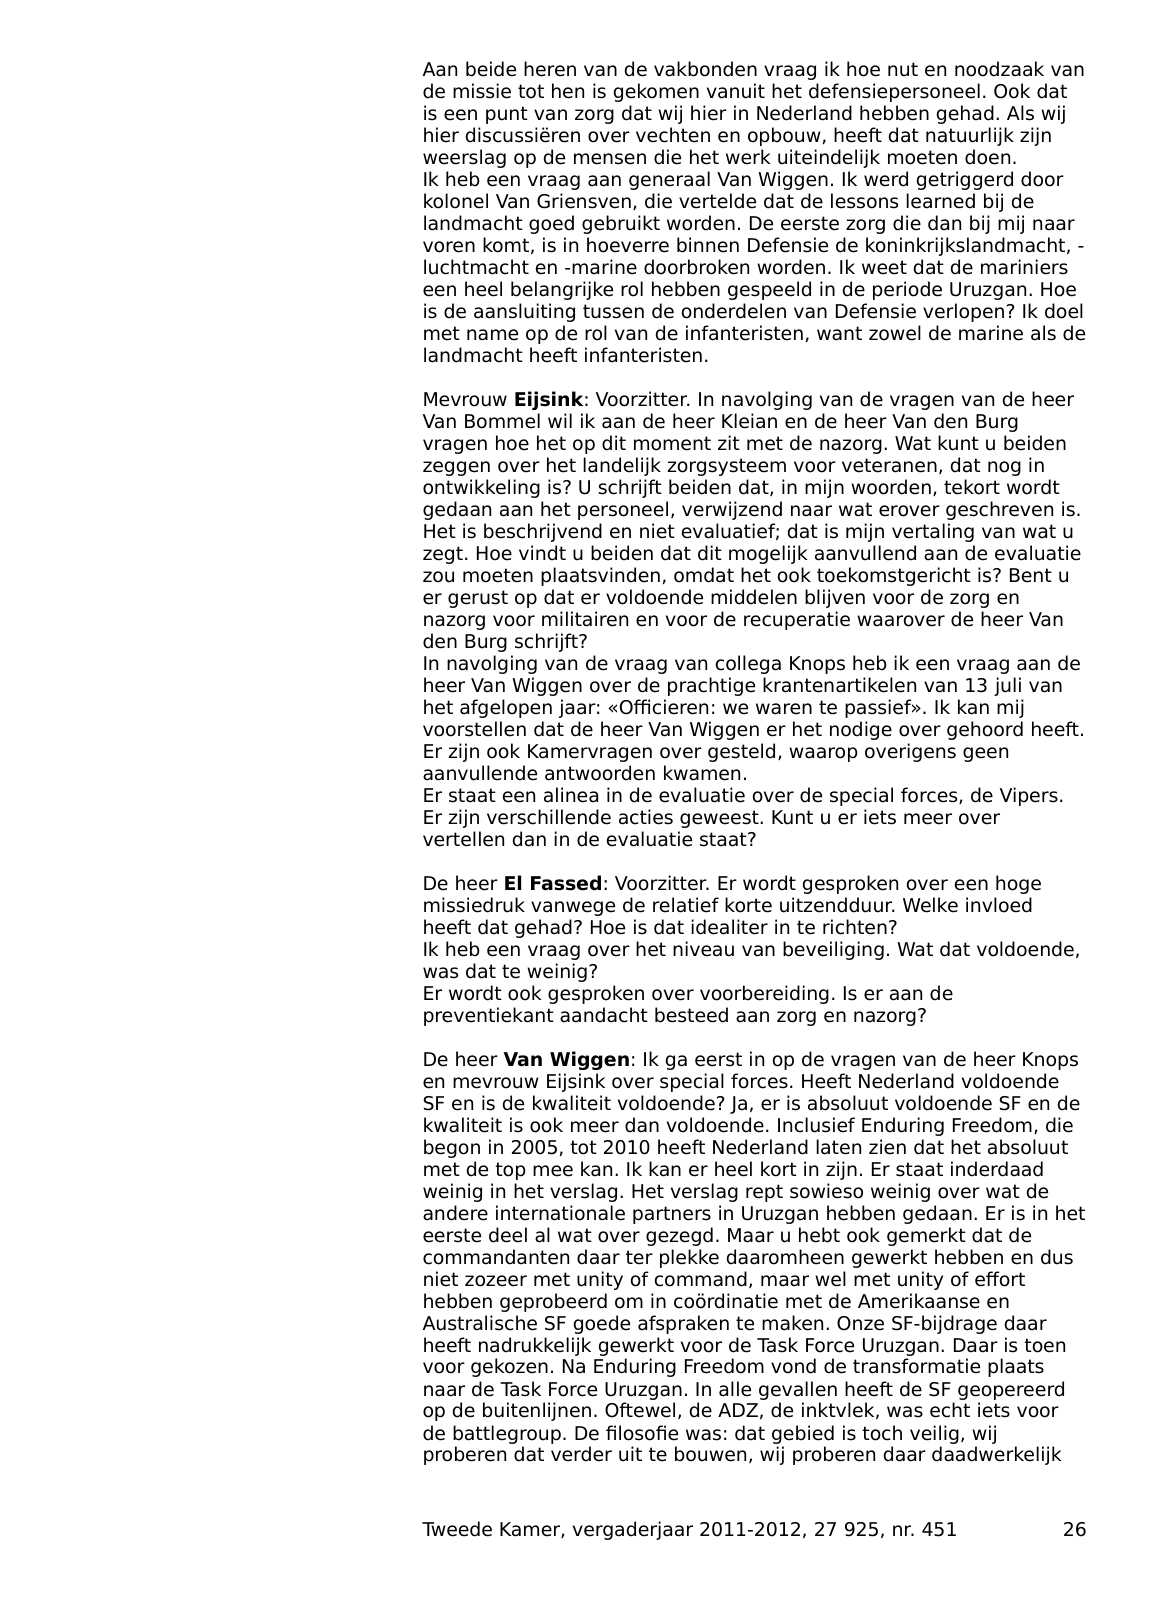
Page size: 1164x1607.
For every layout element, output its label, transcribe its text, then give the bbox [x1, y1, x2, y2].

text Ik heb een vraag over het niveau van beveiliging. Wat dat voldoende, was dat te weinig? [422, 939, 1087, 983]
text De heer Van Wiggen: Ik ga eerst in op de vragen van de heer Knops en mevrouw Eijsink over special forces. Heeft Nederland voldoende SF en is de kwaliteit voldoende? Ja, er is absoluut voldoende SF en de kwaliteit is ook meer dan voldoende. Inclusief Enduring Freedom, die begon in 2005, tot 2010 heeft Nederland laten zien dat het absoluut met de top mee kan. Ik kan er heel kort in zijn. Er staat inderdaad weinig in het verslag. Het verslag rept sowieso weinig over wat de andere internationale partners in Uruzgan hebben gedaan. Er is in het eerste deel al wat over gezegd. Maar u hebt ook gemerkt dat de commandanten daar ter plekke daaromheen gewerkt hebben en dus niet zozeer met unity of command, maar wel met unity of effort hebben geprobeerd om in coördinatie met de Amerikaanse en Australische SF goede afspraken te maken. Onze SF-bijdrage daar heeft nadrukkelijk gewerkt voor de Task Force Uruzgan. Daar is toen voor gekozen. Na Enduring Freedom vond de transformatie plaats naar de Task Force Uruzgan. In alle gevallen heeft de SF geopereerd op de buitenlijnen. Oftewel, de ADZ, de inktvlek, was echt iets voor de battlegroup. De filosofie was: dat gebied is toch veilig, wij proberen dat verder uit te bouwen, wij proberen daar daadwerkelijk [422, 1049, 1087, 1466]
text Ik heb een vraag aan generaal Van Wiggen. Ik werd getriggerd door kolonel Van Griensven, die vertelde dat de lessons learned bij de landmacht goed gebruikt worden. De eerste zorg die dan bij mij naar voren komt, is in hoeverre binnen Defensie de koninkrijkslandmacht, -luchtmacht en -marine doorbroken worden. Ik weet dat de mariniers een heel belangrijke rol hebben gespeeld in de periode Uruzgan. Hoe is de aansluiting tussen de onderdelen van Defensie verlopen? Ik doel met name op de rol van de infanteristen, want zowel de marine als de landmacht heeft infanteristen. [422, 169, 1087, 367]
text Aan beide heren van de vakbonden vraag ik hoe nut en noodzaak van de missie tot hen is gekomen vanuit het defensiepersoneel. Ook dat is een punt van zorg dat wij hier in Nederland hebben gehad. Als wij hier discussiëren over vechten en opbouw, heeft dat natuurlijk zijn weerslag op de mensen die het werk uiteindelijk moeten doen. [422, 59, 1087, 169]
text De heer El Fassed: Voorzitter. Er wordt gesproken over een hoge missiedruk vanwege de relatief korte uitzendduur. Welke invloed heeft dat gehad? Hoe is dat idealiter in te richten? [422, 873, 1087, 939]
text Er staat een alinea in de evaluatie over de special forces, de Vipers. Er zijn verschillende acties geweest. Kunt u er iets meer over vertellen dan in de evaluatie staat? [422, 784, 1087, 851]
text In navolging van de vraag van collega Knops heb ik een vraag aan de heer Van Wiggen over de prachtige krantenartikelen van 13 juli van het afgelopen jaar: «Officieren: we waren te passief». Ik kan mij voorstellen dat de heer Van Wiggen er het nodige over gehoord heeft. Er zijn ook Kamervragen over gesteld, waarop overigens geen aanvullende antwoorden kwamen. [422, 653, 1087, 784]
text Mevrouw Eijsink: Voorzitter. In navolging van de vragen van de heer Van Bommel wil ik aan de heer Kleian en de heer Van den Burg vragen hoe het op dit moment zit met de nazorg. Wat kunt u beiden zeggen over het landelijk zorgsysteem voor veteranen, dat nog in ontwikkeling is? U schrijft beiden dat, in mijn woorden, tekort wordt gedaan aan het personeel, verwijzend naar wat erover geschreven is. Het is beschrijvend en niet evaluatief; dat is mijn vertaling van wat u zegt. Hoe vindt u beiden dat dit mogelijk aanvullend aan de evaluatie zou moeten plaatsvinden, omdat het ook toekomstgericht is? Bent u er gerust op dat er voldoende middelen blijven voor de zorg en nazorg voor militairen en voor de recuperatie waarover de heer Van den Burg schrijft? [422, 389, 1087, 653]
text Er wordt ook gesproken over voorbereiding. Is er aan de preventiekant aandacht besteed aan zorg en nazorg? [422, 983, 1087, 1027]
